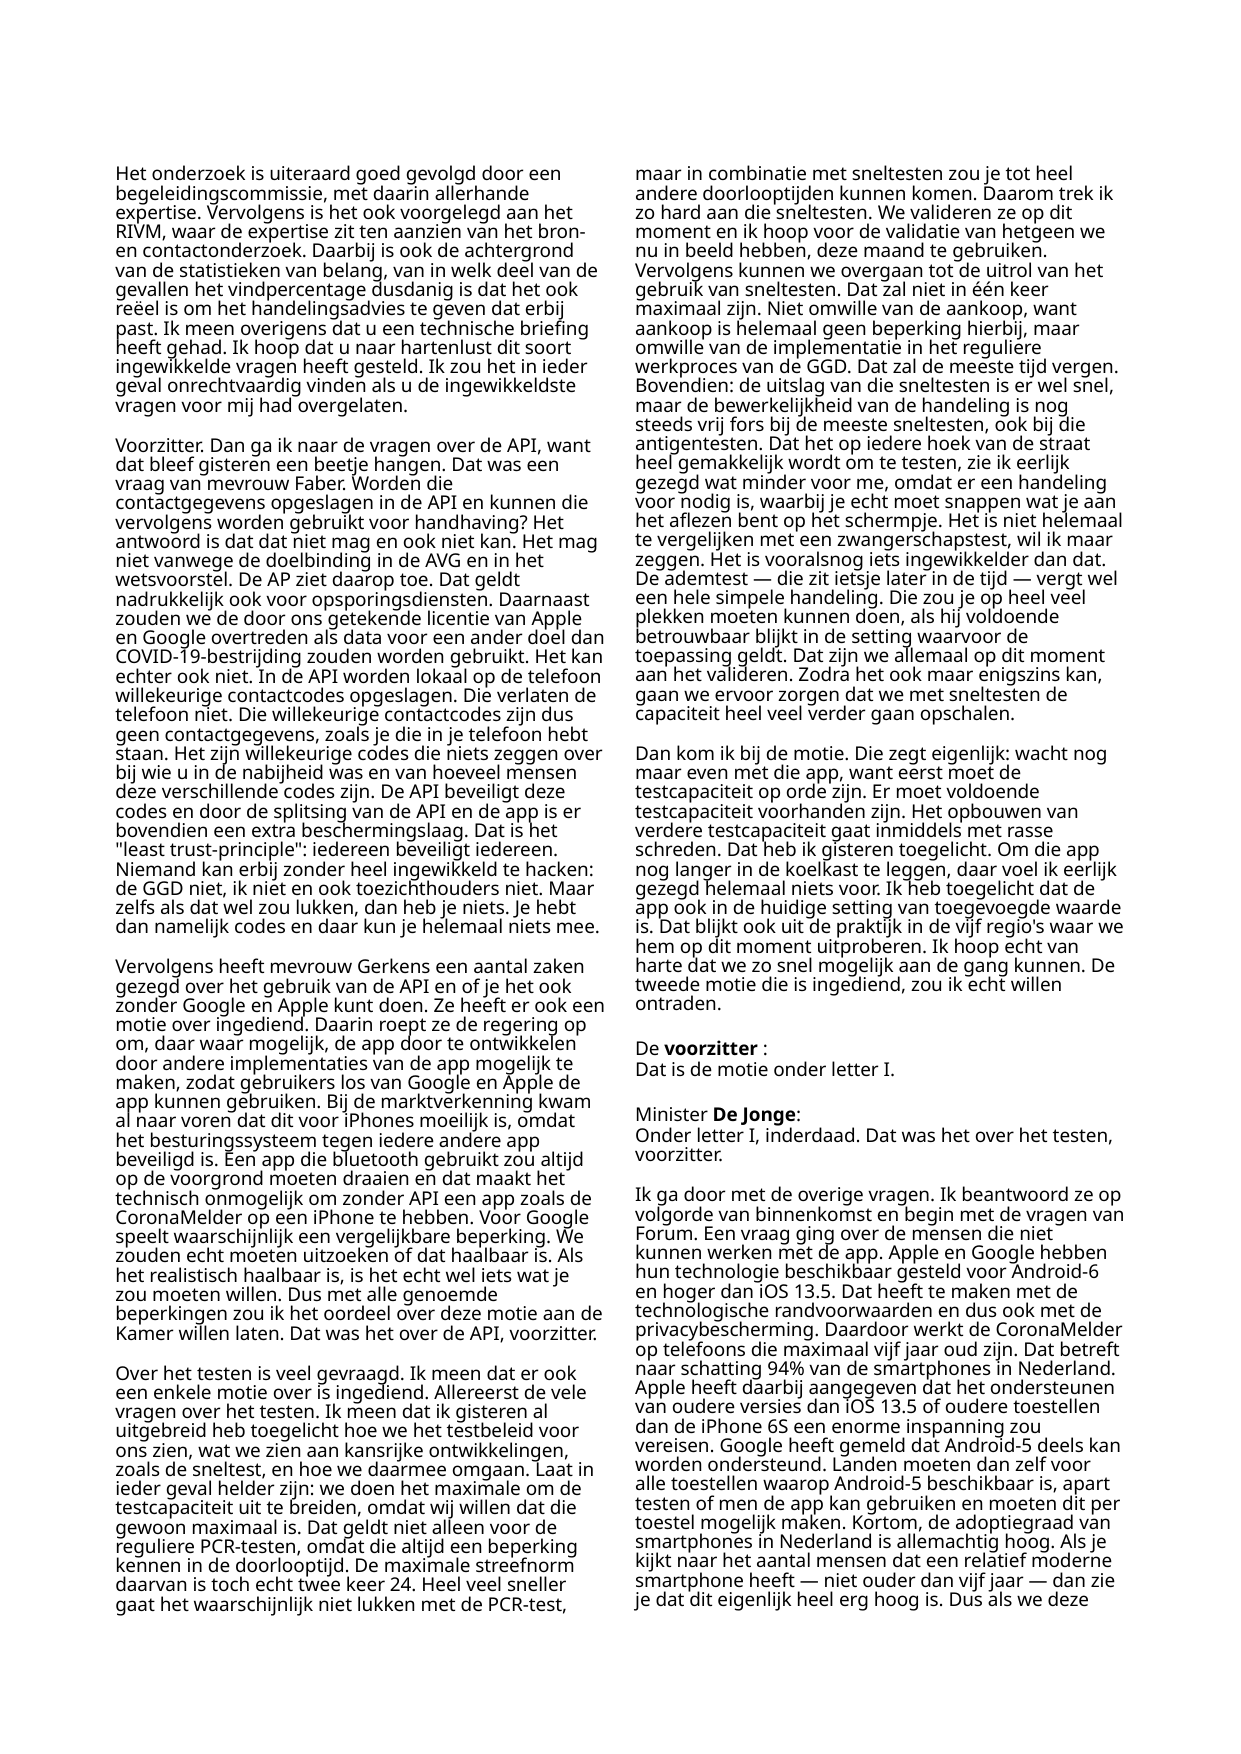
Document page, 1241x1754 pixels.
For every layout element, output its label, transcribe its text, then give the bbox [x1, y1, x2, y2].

text Het onderzoek is uiteraard goed gevolgd door een begeleidingscommissie, met daarin allerhande expertise. Vervolgens is het ook voorgelegd aan het RIVM, waar de expertise zit ten aanzien van het bron- en contactonderzoek. Daarbij is ook de achtergrond van de statistieken van belang, van in welk deel van de gevallen het vindpercentage dusdanig is dat het ook reëel is om het handelingsadvies te geven dat erbij past. Ik meen overigens dat u een technische briefing heeft gehad. Ik hoop dat u naar hartenlust dit soort ingewikkelde vragen heeft gesteld. Ik zou het in ieder geval onrechtvaardig vinden als u de ingewikkeldste vragen voor mij had overgelaten. [115, 165, 605, 416]
text Minister De Jonge: [635, 1101, 1125, 1127]
text maar in combinatie met sneltesten zou je tot heel andere doorlooptijden kunnen komen. Daarom trek ik zo hard aan die sneltesten. We valideren ze op dit moment en ik hoop voor de validatie van hetgeen we nu in beeld hebben, deze maand te gebruiken. Vervolgens kunnen we overgaan tot de uitrol van het gebruik van sneltesten. Dat zal niet in één keer maximaal zijn. Niet omwille van de aankoop, want aankoop is helemaal geen beperking hierbij, maar omwille van de implementatie in het reguliere werkproces van de GGD. Dat zal de meeste tijd vergen. Bovendien: de uitslag van die sneltesten is er wel snel, maar de bewerkelijkheid van de handeling is nog steeds vrij fors bij de meeste sneltesten, ook bij die antigentesten. Dat het op iedere hoek van de straat heel gemakkelijk wordt om te testen, zie ik eerlijk gezegd wat minder voor me, omdat er een handeling voor nodig is, waarbij je echt moet snappen wat je aan het aflezen bent op het schermpje. Het is niet helemaal te vergelijken met een zwangerschapstest, wil ik maar zeggen. Het is vooralsnog iets ingewikkelder dan dat. De ademtest — die zit ietsje later in de tijd — vergt wel een hele simpele handeling. Die zou je op heel veel plekken moeten kunnen doen, als hij voldoende betrouwbaar blijkt in de setting waarvoor de toepassing geldt. Dat zijn we allemaal op dit moment aan het valideren. Zodra het ook maar enigszins kan, gaan we ervoor zorgen dat we met sneltesten de capaciteit heel veel verder gaan opschalen. [635, 165, 1125, 724]
text Onder letter I, inderdaad. Dat was het over het testen, voorzitter. [635, 1127, 1125, 1166]
text Over het testen is veel gevraagd. Ik meen dat er ook een enkele motie over is ingediend. Allereerst de vele vragen over het testen. Ik meen dat ik gisteren al uitgebreid heb toegelicht hoe we het testbeleid voor ons zien, wat we zien aan kansrijke ontwikkelingen, zoals de sneltest, en hoe we daarmee omgaan. Laat in ieder geval helder zijn: we doen het maximale om de testcapaciteit uit te breiden, omdat wij willen dat die gewoon maximaal is. Dat geldt niet alleen voor de reguliere PCR-testen, omdat die altijd een beperking kennen in de doorlooptijd. De maximale streefnorm daarvan is toch echt twee keer 24. Heel veel sneller gaat het waarschijnlijk niet lukken met de PCR-test, [115, 1364, 605, 1615]
text De voorzitter : [635, 1036, 1125, 1061]
text Dat is de motie onder letter I. [635, 1061, 1125, 1081]
text Vervolgens heeft mevrouw Gerkens een aantal zaken gezegd over het gebruik van de API en of je het ook zonder Google en Apple kunt doen. Ze heeft er ook een motie over ingediend. Daarin roept ze de regering op om, daar waar mogelijk, de app door te ontwikkelen door andere implementaties van de app mogelijk te maken, zodat gebruikers los van Google en Apple de app kunnen gebruiken. Bij de marktverkenning kwam al naar voren dat dit voor iPhones moeilijk is, omdat het besturingssysteem tegen iedere andere app beveiligd is. Een app die bluetooth gebruikt zou altijd op de voorgrond moeten draaien en dat maakt het technisch onmogelijk om zonder API een app zoals de CoronaMelder op een iPhone te hebben. Voor Google speelt waarschijnlijk een vergelijkbare beperking. We zouden echt moeten uitzoeken of dat haalbaar is. Als het realistisch haalbaar is, is het echt wel iets wat je zou moeten willen. Dus met alle genoemde beperkingen zou ik het oordeel over deze motie aan de Kamer willen laten. Dat was het over de API, voorzitter. [115, 958, 605, 1344]
text Dan kom ik bij de motie. Die zegt eigenlijk: wacht nog maar even met die app, want eerst moet de testcapaciteit op orde zijn. Er moet voldoende testcapaciteit voorhanden zijn. Het opbouwen van verdere testcapaciteit gaat inmiddels met rasse schreden. Dat heb ik gisteren toegelicht. Om die app nog langer in de koelkast te leggen, daar voel ik eerlijk gezegd helemaal niets voor. Ik heb toegelicht dat de app ook in de huidige setting van toegevoegde waarde is. Dat blijkt ook uit de praktijk in de vijf regio's waar we hem op dit moment uitproberen. Ik hoop echt van harte dat we zo snel mogelijk aan de gang kunnen. De tweede motie die is ingediend, zou ik echt willen ontraden. [635, 745, 1125, 1015]
text Ik ga door met de overige vragen. Ik beantwoord ze op volgorde van binnenkomst en begin met de vragen van Forum. Een vraag ging over de mensen die niet kunnen werken met de app. Apple en Google hebben hun technologie beschikbaar gesteld voor Android-6 en hoger dan iOS 13.5. Dat heeft te maken met de technologische randvoorwaarden en dus ook met de privacybescherming. Daardoor werkt de CoronaMelder op telefoons die maximaal vijf jaar oud zijn. Dat betreft naar schatting 94% van de smartphones in Nederland. Apple heeft daarbij aangegeven dat het ondersteunen van oudere versies dan iOS 13.5 of oudere toestellen dan de iPhone 6S een enorme inspanning zou vereisen. Google heeft gemeld dat Android-5 deels kan worden ondersteund. Landen moeten dan zelf voor alle toestellen waarop Android-5 beschikbaar is, apart testen of men de app kan gebruiken en moeten dit per toestel mogelijk maken. Kortom, de adoptiegraad van smartphones in Nederland is allemachtig hoog. Als je kijkt naar het aantal mensen dat een relatief moderne smartphone heeft — niet ouder dan vijf jaar — dan zie je dat dit eigenlijk heel erg hoog is. Dus als we deze [635, 1186, 1125, 1610]
text Voorzitter. Dan ga ik naar de vragen over de API, want dat bleef gisteren een beetje hangen. Dat was een vraag van mevrouw Faber. Worden die contactgegevens opgeslagen in de API en kunnen die vervolgens worden gebruikt voor handhaving? Het antwoord is dat dat niet mag en ook niet kan. Het mag niet vanwege de doelbinding in de AVG en in het wetsvoorstel. De AP ziet daarop toe. Dat geldt nadrukkelijk ook voor opsporingsdiensten. Daarnaast zouden we de door ons getekende licentie van Apple en Google overtreden als data voor een ander doel dan COVID-19-bestrijding zouden worden gebruikt. Het kan echter ook niet. In de API worden lokaal op de telefoon willekeurige contactcodes opgeslagen. Die verlaten de telefoon niet. Die willekeurige contactcodes zijn dus geen contactgegevens, zoals je die in je telefoon hebt staan. Het zijn willekeurige codes die niets zeggen over bij wie u in de nabijheid was en van hoeveel mensen deze verschillende codes zijn. De API beveiligt deze codes en door de splitsing van de API en de app is er bovendien een extra beschermingslaag. Dat is het "least trust-principle": iedereen beveiligt iedereen. Niemand kan erbij zonder heel ingewikkeld te hacken: de GGD niet, ik niet en ook toezichthouders niet. Maar zelfs als dat wel zou lukken, dan heb je niets. Je hebt dan namelijk codes en daar kun je helemaal niets mee. [115, 437, 605, 938]
